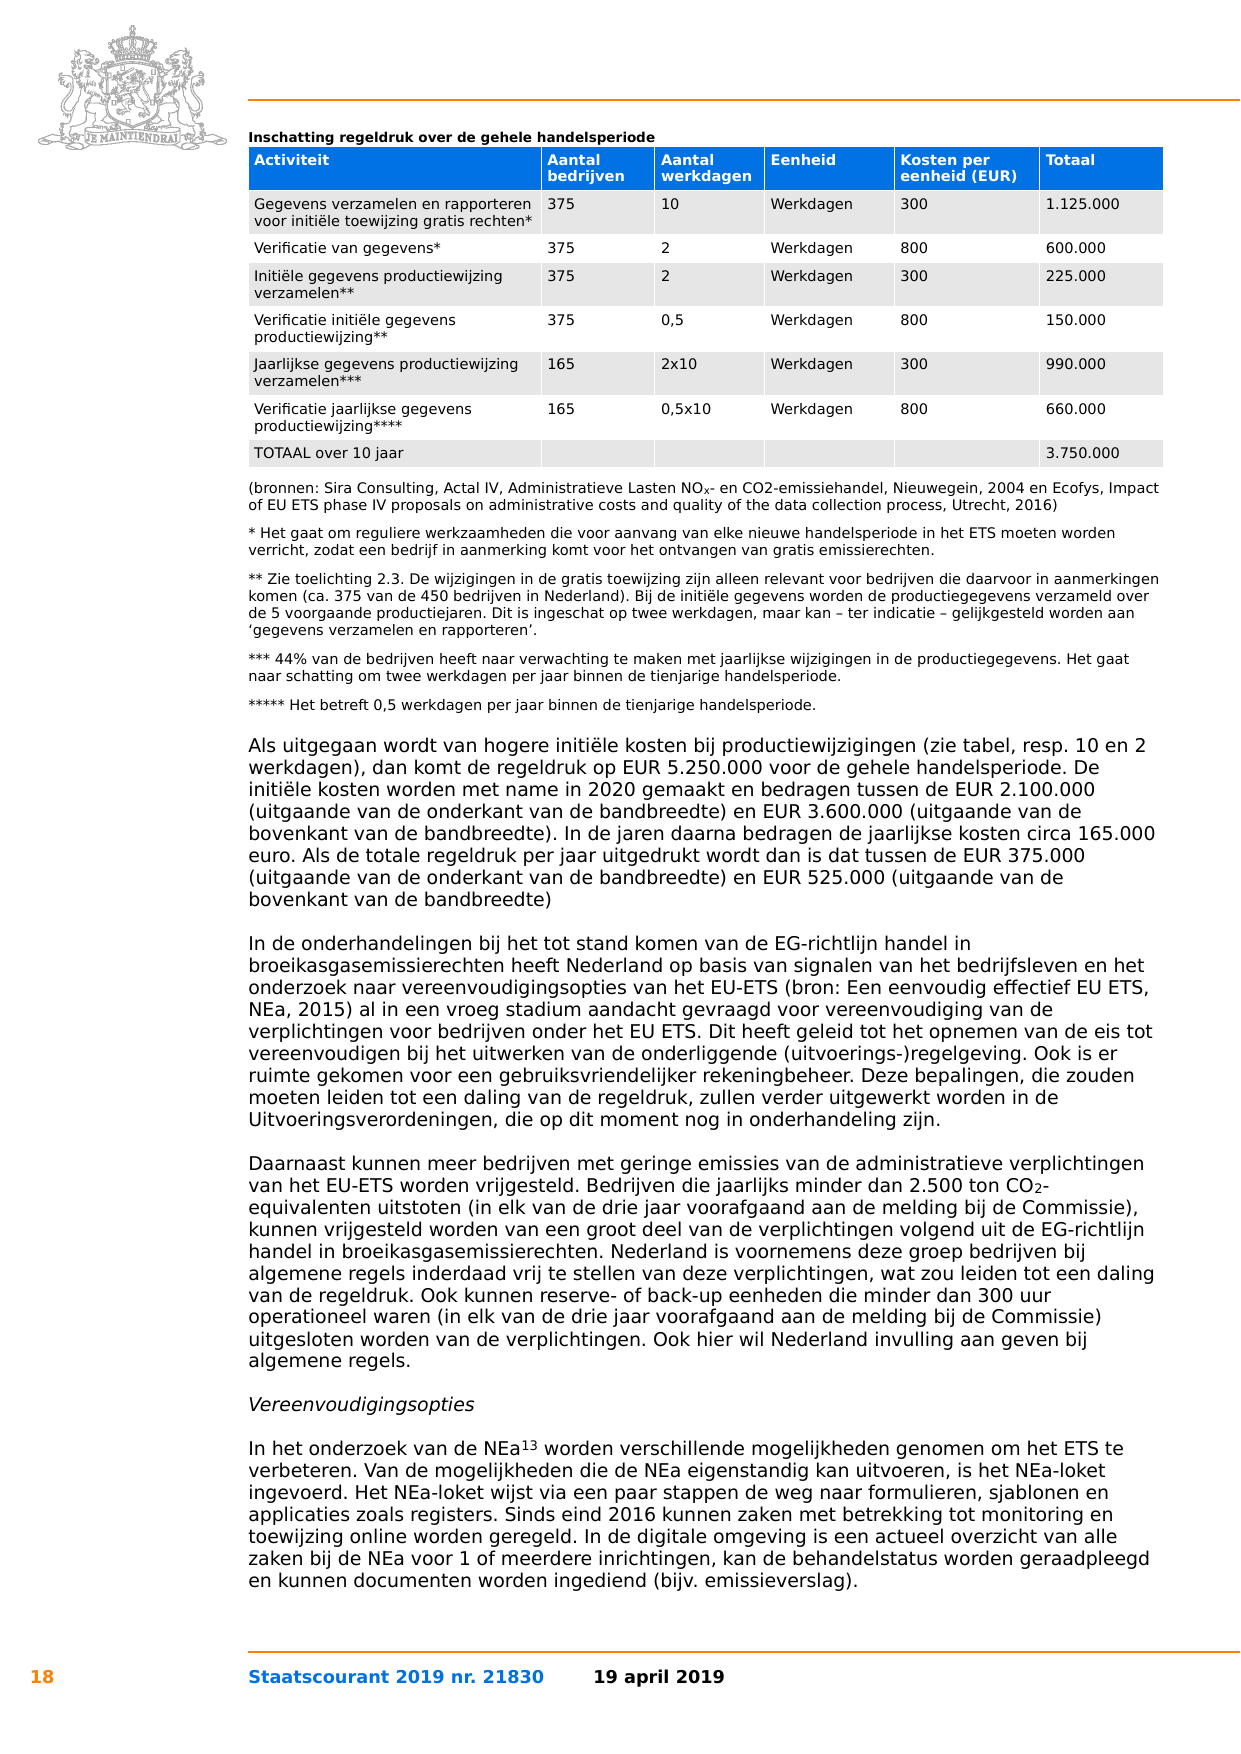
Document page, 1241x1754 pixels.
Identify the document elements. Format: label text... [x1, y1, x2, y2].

text Daarnaast kunnen meer bedrijven met geringe emissies van de administratieve verplichtingen van het EU-ETS worden vrijgesteld. Bedrijven die jaarlijks minder dan 2.500 ton CO2-equivalenten uitstoten (in elk van de drie jaar voorafgaand aan de melding bij de Commissie), kunnen vrijgesteld worden van een groot deel van de verplichtingen volgend uit de EG-richtlijn handel in broeikasgasemissierechten. Nederland is voornemens deze groep bedrijven bij algemene regels inderdaad vrij te stellen van deze verplichtingen, wat zou leiden tot een daling van de regeldruk. Ook kunnen reserve- of back-up eenheden die minder dan 300 uur operationeel waren (in elk van de drie jaar voorafgaand aan de melding bij de Commissie) uitgesloten worden van de verplichtingen. Ook hier wil Nederland invulling aan geven bij algemene regels. [248, 1153, 1163, 1372]
table_cell 375 [542, 191, 654, 234]
table_cell 800 [895, 235, 1039, 262]
table_cell 300 [895, 263, 1039, 306]
table_cell Eenheid [765, 147, 894, 190]
table_header Inschatting regeldruk over de gehele handelsperiode [248, 130, 1163, 146]
table_cell 0,5 [655, 307, 764, 351]
table_cell Werkdagen [765, 191, 894, 234]
table_cell Activiteit [249, 147, 541, 190]
table_cell 0,5x10 [655, 396, 764, 439]
table_cell Gegevens verzamelen en rapporteren voor initiële toewijzing gratis rechten* [249, 191, 541, 234]
table_cell 300 [895, 352, 1039, 395]
table_cell Werkdagen [765, 263, 894, 306]
table_cell 2 [655, 263, 764, 306]
table_cell 600.000 [1040, 235, 1163, 262]
table_cell Werkdagen [765, 235, 894, 262]
table_cell Aantal bedrijven [542, 147, 654, 190]
table_cell 2 [655, 235, 764, 262]
text In de onderhandelingen bij het tot stand komen van de EG-richtlijn handel in broeikasgasemissierechten heeft Nederland op basis van signalen van het bedrijfsleven en het onderzoek naar vereenvoudigingsopties van het EU-ETS (bron: Een eenvoudig effectief EU ETS, NEa, 2015) al in een vroeg stadium aandacht gevraagd voor vereenvoudiging van de verplichtingen voor bedrijven onder het EU ETS. Dit heeft geleid tot het opnemen van de eis tot vereenvoudigen bij het uitwerken van de onderliggende (uitvoerings-)regelgeving. Ook is er ruimte gekomen voor een gebruiksvriendelijker rekeningbeheer. Deze bepalingen, die zouden moeten leiden tot een daling van de regeldruk, zullen verder uitgewerkt worden in de Uitvoeringsverordeningen, die op dit moment nog in onderhandeling zijn. [248, 933, 1163, 1131]
table_cell 1.125.000 [1040, 191, 1163, 234]
subtitle Vereenvoudigingsopties [248, 1394, 1163, 1416]
table_cell Totaal [1040, 147, 1163, 190]
table_cell 375 [542, 263, 654, 306]
table_cell Verificatie initiële gegevens productiewijzing** [249, 307, 541, 351]
table_cell Aantal werkdagen [655, 147, 764, 190]
table_cell 800 [895, 307, 1039, 351]
table_cell 2x10 [655, 352, 764, 395]
table_cell Jaarlijkse gegevens productiewijzing verzamelen*** [249, 352, 541, 395]
table_cell [655, 440, 764, 467]
table_cell 990.000 [1040, 352, 1163, 395]
table_cell [765, 440, 894, 467]
table_cell Initiële gegevens productiewijzing verzamelen** [249, 263, 541, 306]
table_cell Verificatie van gegevens* [249, 235, 541, 262]
table_cell 660.000 [1040, 396, 1163, 439]
picture [38, 25, 227, 150]
table_cell 800 [895, 396, 1039, 439]
table_cell Kosten per eenheid (EUR) [895, 147, 1039, 190]
table_cell Werkdagen [765, 352, 894, 395]
table_cell 300 [895, 191, 1039, 234]
table_cell 10 [655, 191, 764, 234]
table_cell 165 [542, 352, 654, 395]
text Als uitgegaan wordt van hogere initiële kosten bij productiewijzigingen (zie tabel, resp. 10 en 2 werkdagen), dan komt de regeldruk op EUR 5.250.000 voor de gehele handelsperiode. De initiële kosten worden met name in 2020 gemaakt en bedragen tussen de EUR 2.100.000 (uitgaande van de onderkant van de bandbreedte) en EUR 3.600.000 (uitgaande van de bovenkant van de bandbreedte). In de jaren daarna bedragen de jaarlijkse kosten circa 165.000 euro. Als de totale regeldruk per jaar uitgedrukt wordt dan is dat tussen de EUR 375.000 (uitgaande van de onderkant van de bandbreedte) en EUR 525.000 (uitgaande van de bovenkant van de bandbreedte) [248, 735, 1163, 911]
table_cell (bronnen: Sira Consulting, Actal IV, Administratieve Lasten NOx- en CO2-emissiehandel, Nieuwegein, 2004 en Ecofys, Impact of EU ETS phase IV proposals on administrative costs and quality of the data collection process, Utrecht, 2016) * Het gaat om reguliere werkzaamheden die voor aanvang van elke nieuwe handelsperiode in het ETS moeten worden verricht, zodat een bedrijf in aanmerking komt voor het ontvangen van gratis emissierechten. ** Zie toelichting 2.3. De wijzigingen in de gratis toewijzing zijn alleen relevant voor bedrijven die daarvoor in aanmerkingen komen (ca. 375 van de 450 bedrijven in Nederland). Bij de initiële gegevens worden de productiegegevens verzameld over de 5 voorgaande productiejaren. Dit is ingeschat op twee werkdagen, maar kan – ter indicatie – gelijkgesteld worden aan ‘gegevens verzamelen en rapporteren’. *** 44% van de bedrijven heeft naar verwachting te maken met jaarlijkse wijzigingen in de productiegegevens. Het gaat naar schatting om twee werkdagen per jaar binnen de tienjarige handelsperiode. ***** Het betreft 0,5 werkdagen per jaar binnen de tienjarige handelsperiode. [248, 468, 1163, 713]
table_cell 150.000 [1040, 307, 1163, 351]
table_cell Werkdagen [765, 396, 894, 439]
table_cell 3.750.000 [1040, 440, 1163, 467]
table_cell 375 [542, 235, 654, 262]
table_cell Verificatie jaarlijkse gegevens productiewijzing**** [249, 396, 541, 439]
table_cell TOTAAL over 10 jaar [249, 440, 541, 467]
table_cell Werkdagen [765, 307, 894, 351]
table_cell [542, 440, 654, 467]
table_cell 375 [542, 307, 654, 351]
text In het onderzoek van de NEa13 worden verschillende mogelijkheden genomen om het ETS te verbeteren. Van de mogelijkheden die de NEa eigenstandig kan uitvoeren, is het NEa-loket ingevoerd. Het NEa-loket wijst via een paar stappen de weg naar formulieren, sjablonen en applicaties zoals registers. Sinds eind 2016 kunnen zaken met betrekking tot monitoring en toewijzing online worden geregeld. In de digitale omgeving is een actueel overzicht van alle zaken bij de NEa voor 1 of meerdere inrichtingen, kan de behandelstatus worden geraadpleegd en kunnen documenten worden ingediend (bijv. emissieverslag). [248, 1438, 1163, 1592]
table_cell 225.000 [1040, 263, 1163, 306]
table_cell 165 [542, 396, 654, 439]
table_cell [895, 440, 1039, 467]
